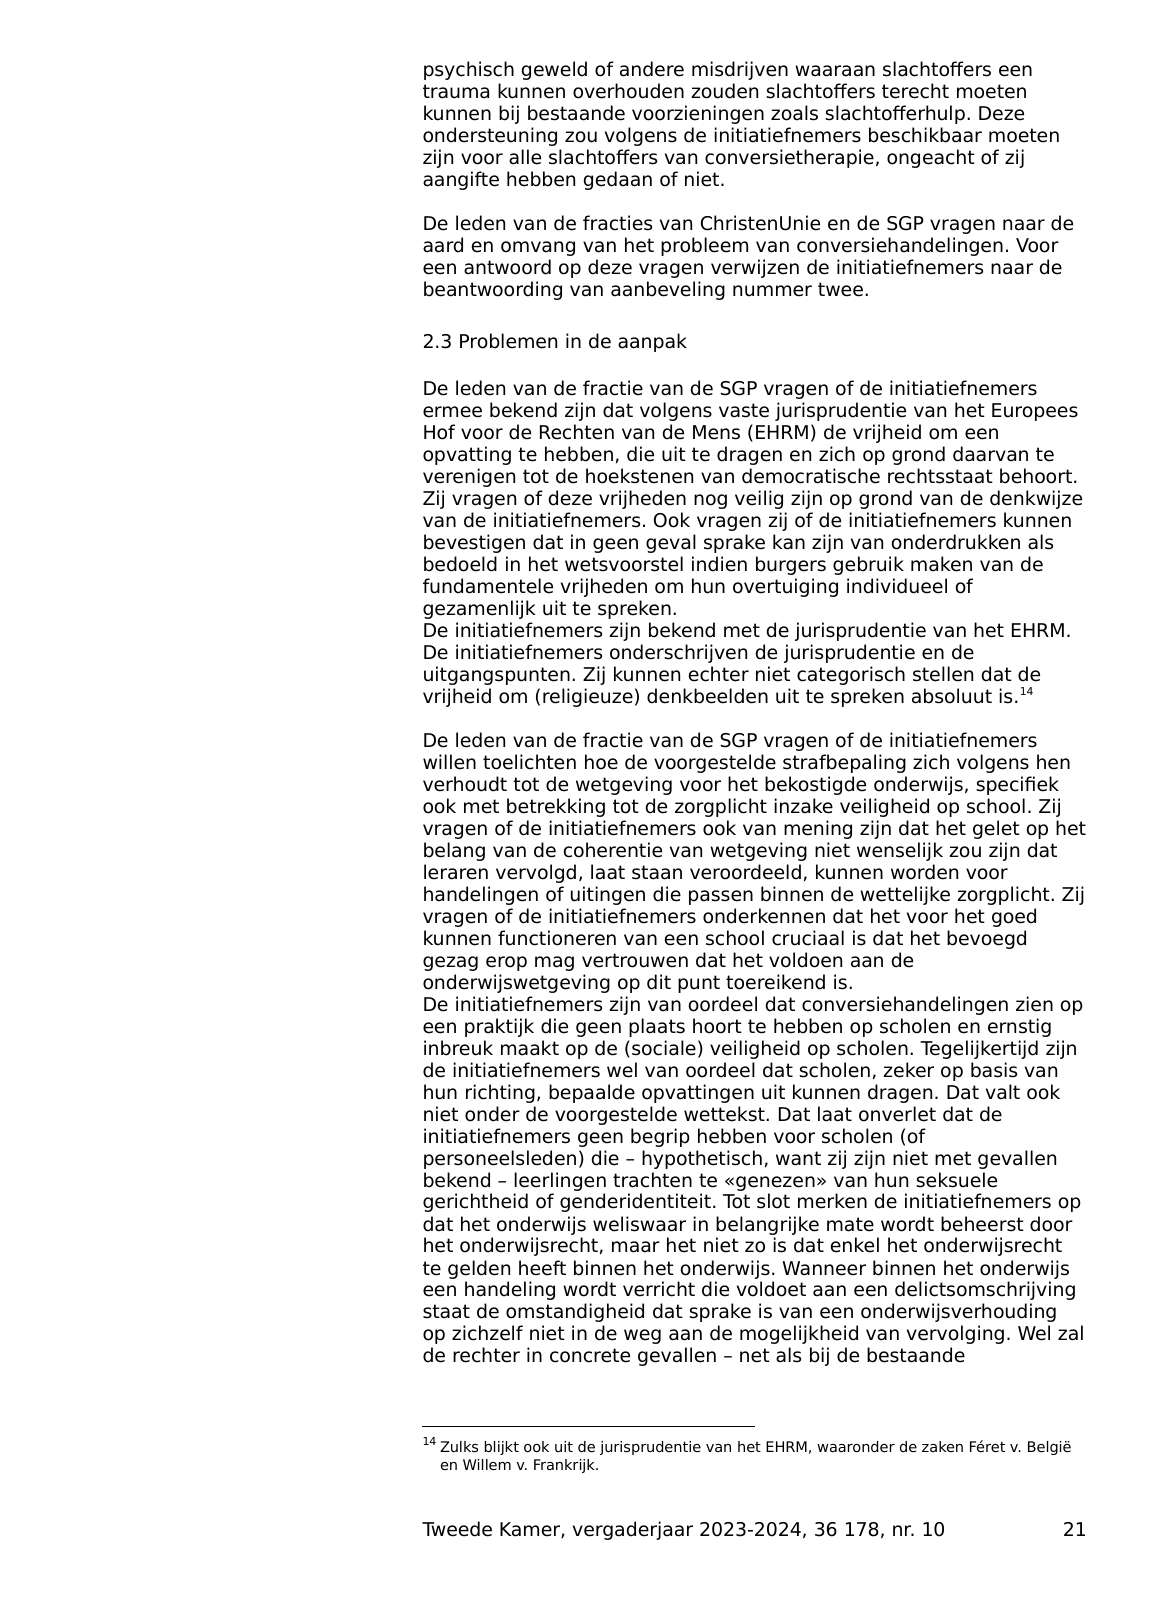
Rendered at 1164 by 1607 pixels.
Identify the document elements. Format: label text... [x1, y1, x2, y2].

subtitle 2.3 Problemen in de aanpak [422, 331, 1087, 353]
text De initiatiefnemers zijn bekend met de jurisprudentie van het EHRM. De initiatiefnemers onderschrijven de jurisprudentie en de uitgangspunten. Zij kunnen echter niet categorisch stellen dat de vrijheid om (religieuze) denkbeelden uit te spreken absoluut is. [422, 620, 1087, 708]
text Zulks blijkt ook uit de jurisprudentie van het EHRM, waaronder de zaken Féret v. België en Willem v. Frankrijk. [422, 1435, 1087, 1474]
text psychisch geweld of andere misdrijven waaraan slachtoffers een trauma kunnen overhouden zouden slachtoffers terecht moeten kunnen bij bestaande voorzieningen zoals slachtofferhulp. Deze ondersteuning zou volgens de initiatiefnemers beschikbaar moeten zijn voor alle slachtoffers van conversietherapie, ongeacht of zij aangifte hebben gedaan of niet. [422, 59, 1087, 191]
text De initiatiefnemers zijn van oordeel dat conversiehandelingen zien op een praktijk die geen plaats hoort te hebben op scholen en ernstig inbreuk maakt op de (sociale) veiligheid op scholen. Tegelijkertijd zijn de initiatiefnemers wel van oordeel dat scholen, zeker op basis van hun richting, bepaalde opvattingen uit kunnen dragen. Dat valt ook niet onder de voorgestelde wettekst. Dat laat onverlet dat de initiatiefnemers geen begrip hebben voor scholen (of personeelsleden) die – hypothetisch, want zij zijn niet met gevallen bekend – leerlingen trachten te «genezen» van hun seksuele gerichtheid of genderidentiteit. Tot slot merken de initiatiefnemers op dat het onderwijs weliswaar in belangrijke mate wordt beheerst door het onderwijsrecht, maar het niet zo is dat enkel het onderwijsrecht te gelden heeft binnen het onderwijs. Wanneer binnen het onderwijs een handeling wordt verricht die voldoet aan een delictsomschrijving staat de omstandigheid dat sprake is van een onderwijsverhouding op zichzelf niet in de weg aan de mogelijkheid van vervolging. Wel zal de rechter in concrete gevallen – net als bij de bestaande [422, 994, 1087, 1367]
text De leden van de fracties van ChristenUnie en de SGP vragen naar de aard en omvang van het probleem van conversiehandelingen. Voor een antwoord op deze vragen verwijzen de initiatiefnemers naar de beantwoording van aanbeveling nummer twee. [422, 213, 1087, 301]
text De leden van de fractie van de SGP vragen of de initiatiefnemers ermee bekend zijn dat volgens vaste jurisprudentie van het Europees Hof voor de Rechten van de Mens (EHRM) de vrijheid om een opvatting te hebben, die uit te dragen en zich op grond daarvan te verenigen tot de hoekstenen van democratische rechtsstaat behoort. Zij vragen of deze vrijheden nog veilig zijn op grond van de denkwijze van de initiatiefnemers. Ook vragen zij of de initiatiefnemers kunnen bevestigen dat in geen geval sprake kan zijn van onderdrukken als bedoeld in het wetsvoorstel indien burgers gebruik maken van de fundamentele vrijheden om hun overtuiging individueel of gezamenlijk uit te spreken. [422, 378, 1087, 620]
text De leden van de fractie van de SGP vragen of de initiatiefnemers willen toelichten hoe de voorgestelde strafbepaling zich volgens hen verhoudt tot de wetgeving voor het bekostigde onderwijs, specifiek ook met betrekking tot de zorgplicht inzake veiligheid op school. Zij vragen of de initiatiefnemers ook van mening zijn dat het gelet op het belang van de coherentie van wetgeving niet wenselijk zou zijn dat leraren vervolgd, laat staan veroordeeld, kunnen worden voor handelingen of uitingen die passen binnen de wettelijke zorgplicht. Zij vragen of de initiatiefnemers onderkennen dat het voor het goed kunnen functioneren van een school cruciaal is dat het bevoegd gezag erop mag vertrouwen dat het voldoen aan de onderwijswetgeving op dit punt toereikend is. [422, 730, 1087, 994]
